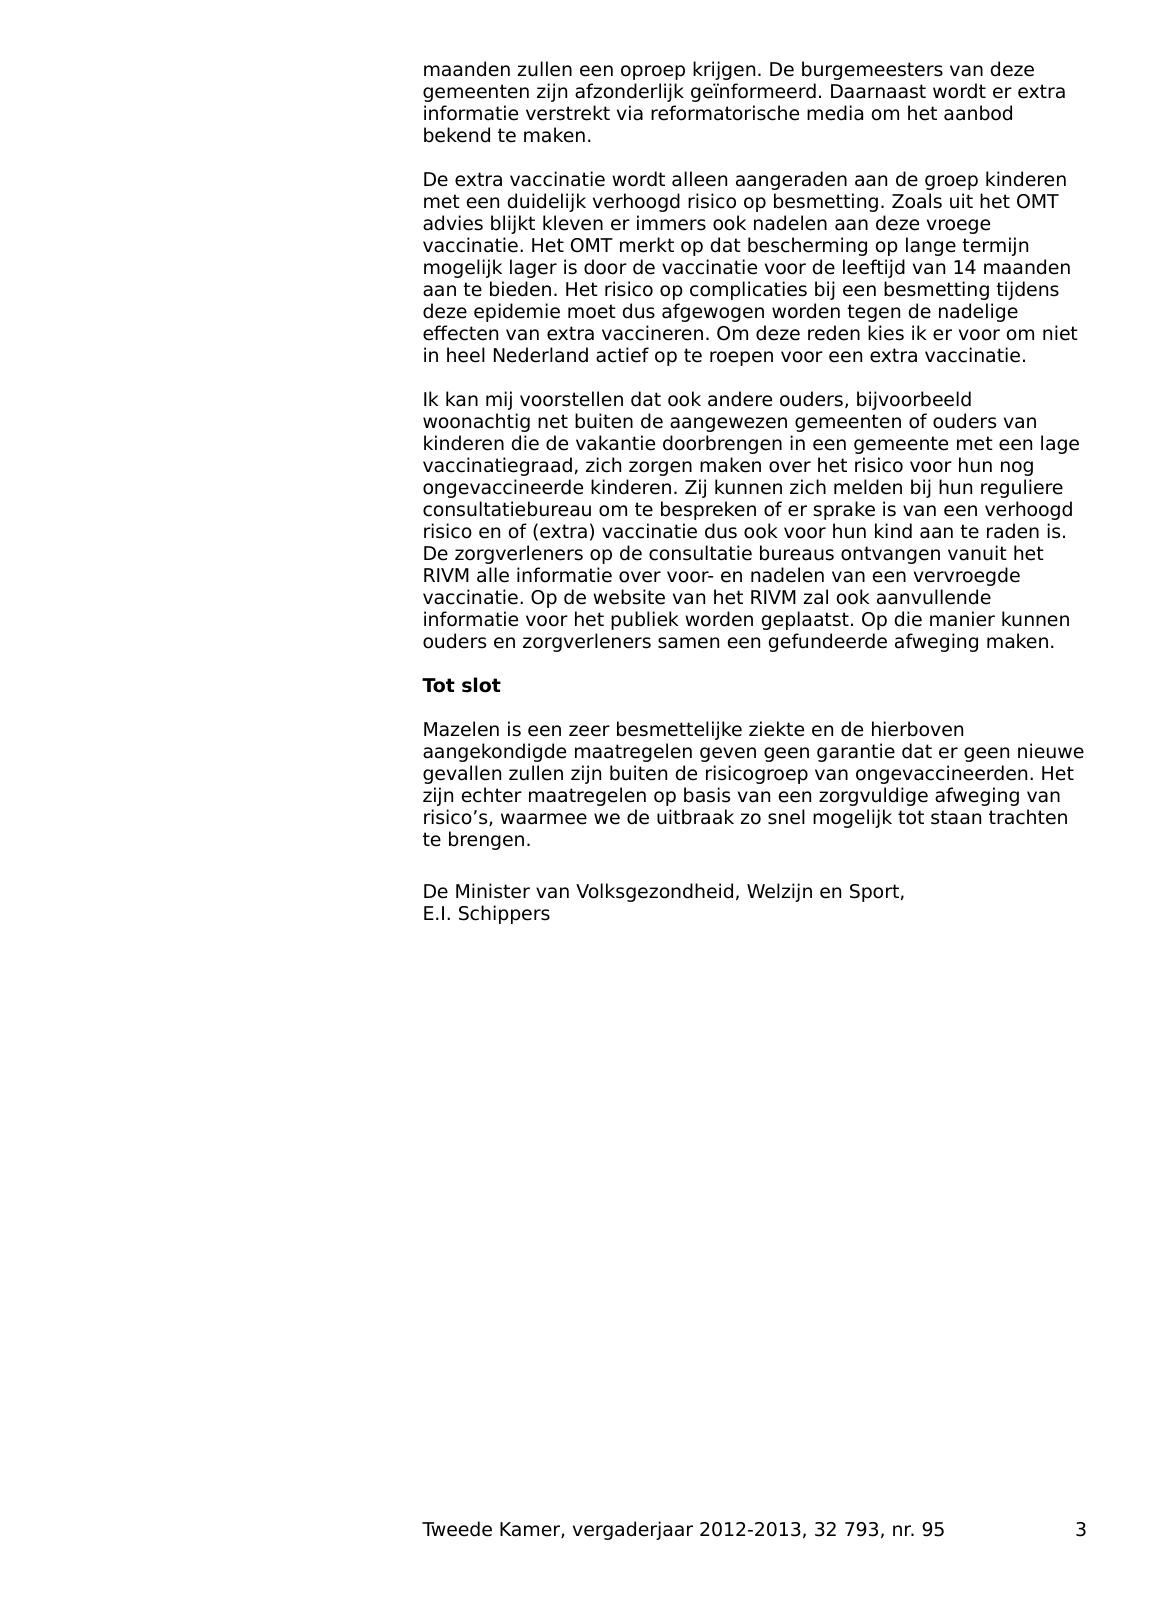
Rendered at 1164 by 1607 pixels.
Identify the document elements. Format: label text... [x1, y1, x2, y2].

text De Minister van Volksgezondheid, Welzijn en Sport, E.I. Schippers [422, 881, 1087, 925]
text Mazelen is een zeer besmettelijke ziekte en de hierboven aangekondigde maatregelen geven geen garantie dat er geen nieuwe gevallen zullen zijn buiten de risicogroep van ongevaccineerden. Het zijn echter maatregelen op basis van een zorgvuldige afweging van risico’s, waarmee we de uitbraak zo snel mogelijk tot staan trachten te brengen. [422, 719, 1087, 851]
text maanden zullen een oproep krijgen. De burgemeesters van deze gemeenten zijn afzonderlijk geïnformeerd. Daarnaast wordt er extra informatie verstrekt via reformatorische media om het aanbod bekend te maken. [422, 59, 1087, 147]
subtitle Tot slot [422, 675, 1087, 697]
text De extra vaccinatie wordt alleen aangeraden aan de groep kinderen met een duidelijk verhoogd risico op besmetting. Zoals uit het OMT advies blijkt kleven er immers ook nadelen aan deze vroege vaccinatie. Het OMT merkt op dat bescherming op lange termijn mogelijk lager is door de vaccinatie voor de leeftijd van 14 maanden aan te bieden. Het risico op complicaties bij een besmetting tijdens deze epidemie moet dus afgewogen worden tegen de nadelige effecten van extra vaccineren. Om deze reden kies ik er voor om niet in heel Nederland actief op te roepen voor een extra vaccinatie. [422, 169, 1087, 367]
text Ik kan mij voorstellen dat ook andere ouders, bijvoorbeeld woonachtig net buiten de aangewezen gemeenten of ouders van kinderen die de vakantie doorbrengen in een gemeente met een lage vaccinatiegraad, zich zorgen maken over het risico voor hun nog ongevaccineerde kinderen. Zij kunnen zich melden bij hun reguliere consultatiebureau om te bespreken of er sprake is van een verhoogd risico en of (extra) vaccinatie dus ook voor hun kind aan te raden is. De zorgverleners op de consultatie bureaus ontvangen vanuit het RIVM alle informatie over voor- en nadelen van een vervroegde vaccinatie. Op de website van het RIVM zal ook aanvullende informatie voor het publiek worden geplaatst. Op die manier kunnen ouders en zorgverleners samen een gefundeerde afweging maken. [422, 389, 1087, 653]
